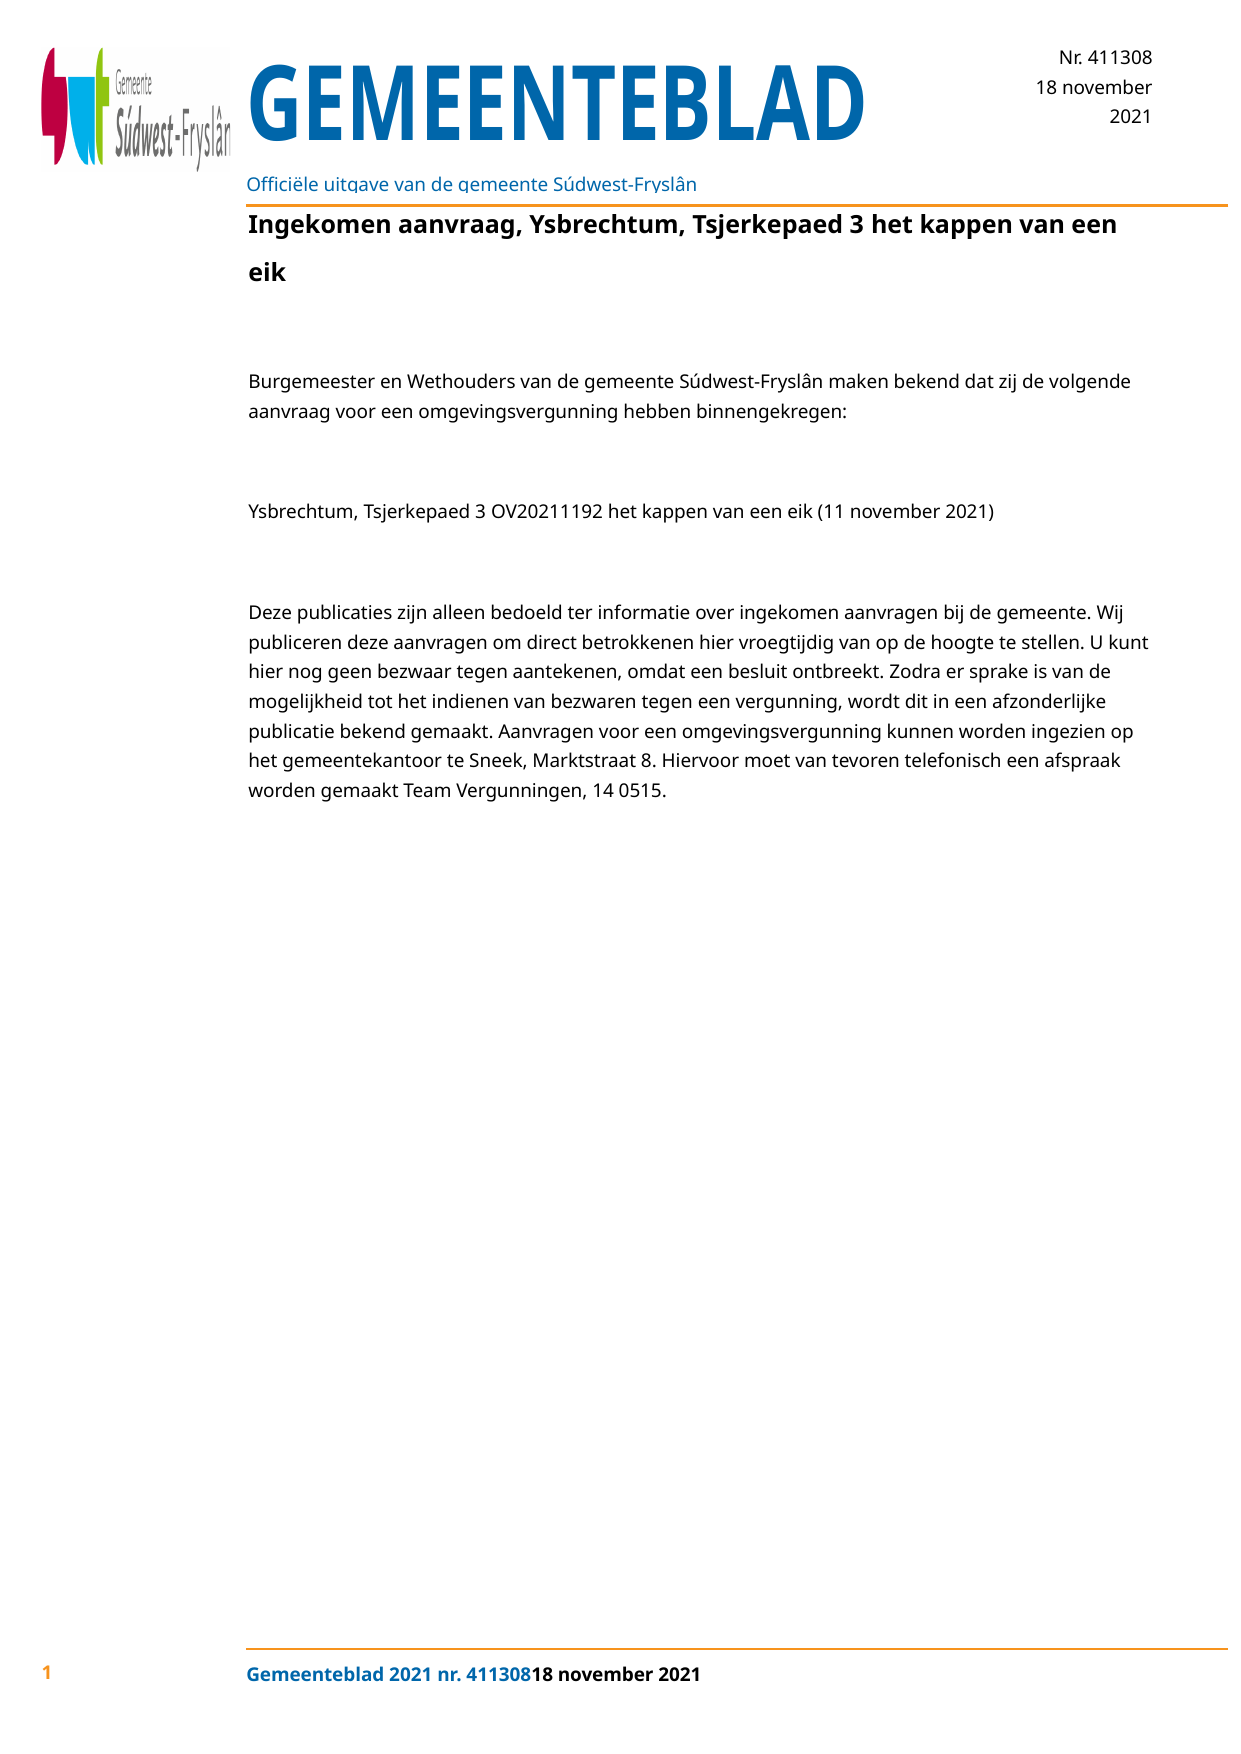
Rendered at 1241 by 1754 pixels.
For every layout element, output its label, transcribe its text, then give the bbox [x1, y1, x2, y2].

text Deze publicaties zijn alleen bedoeld ter informatie over ingekomen aanvragen bij de gemeente. Wij publiceren deze aanvragen om direct betrokkenen hier vroegtijdig van op de hoogte te stellen. U kunt hier nog geen bezwaar tegen aantekenen, omdat een besluit ontbreekt. Zodra er sprake is van de mogelijkheid tot het indienen van bezwaren tegen een vergunning, wordt dit in een afzonderlijke publicatie bekend gemaakt. Aanvragen voor een omgevingsvergunning kunnen worden ingezien op het gemeentekantoor te Sneek, Marktstraat 8. Hiervoor moet van tevoren telefonisch een afspraak worden gemaakt Team Vergunningen, 14 0515. [248, 599, 1152, 803]
text Ingekomen aanvraag, Ysbrechtum, Tsjerkepaed 3 het kappen van een eik [248, 207, 1152, 288]
picture [41, 47, 231, 172]
text Ysbrechtum, Tsjerkepaed 3 OV20211192 het kappen van een eik (11 november 2021) [248, 499, 1152, 524]
text Burgemeester en Wethouders van de gemeente Súdwest-Fryslân maken bekend dat zij de volgende aanvraag voor een omgevingsvergunning hebben binnengekregen: [248, 368, 1152, 424]
